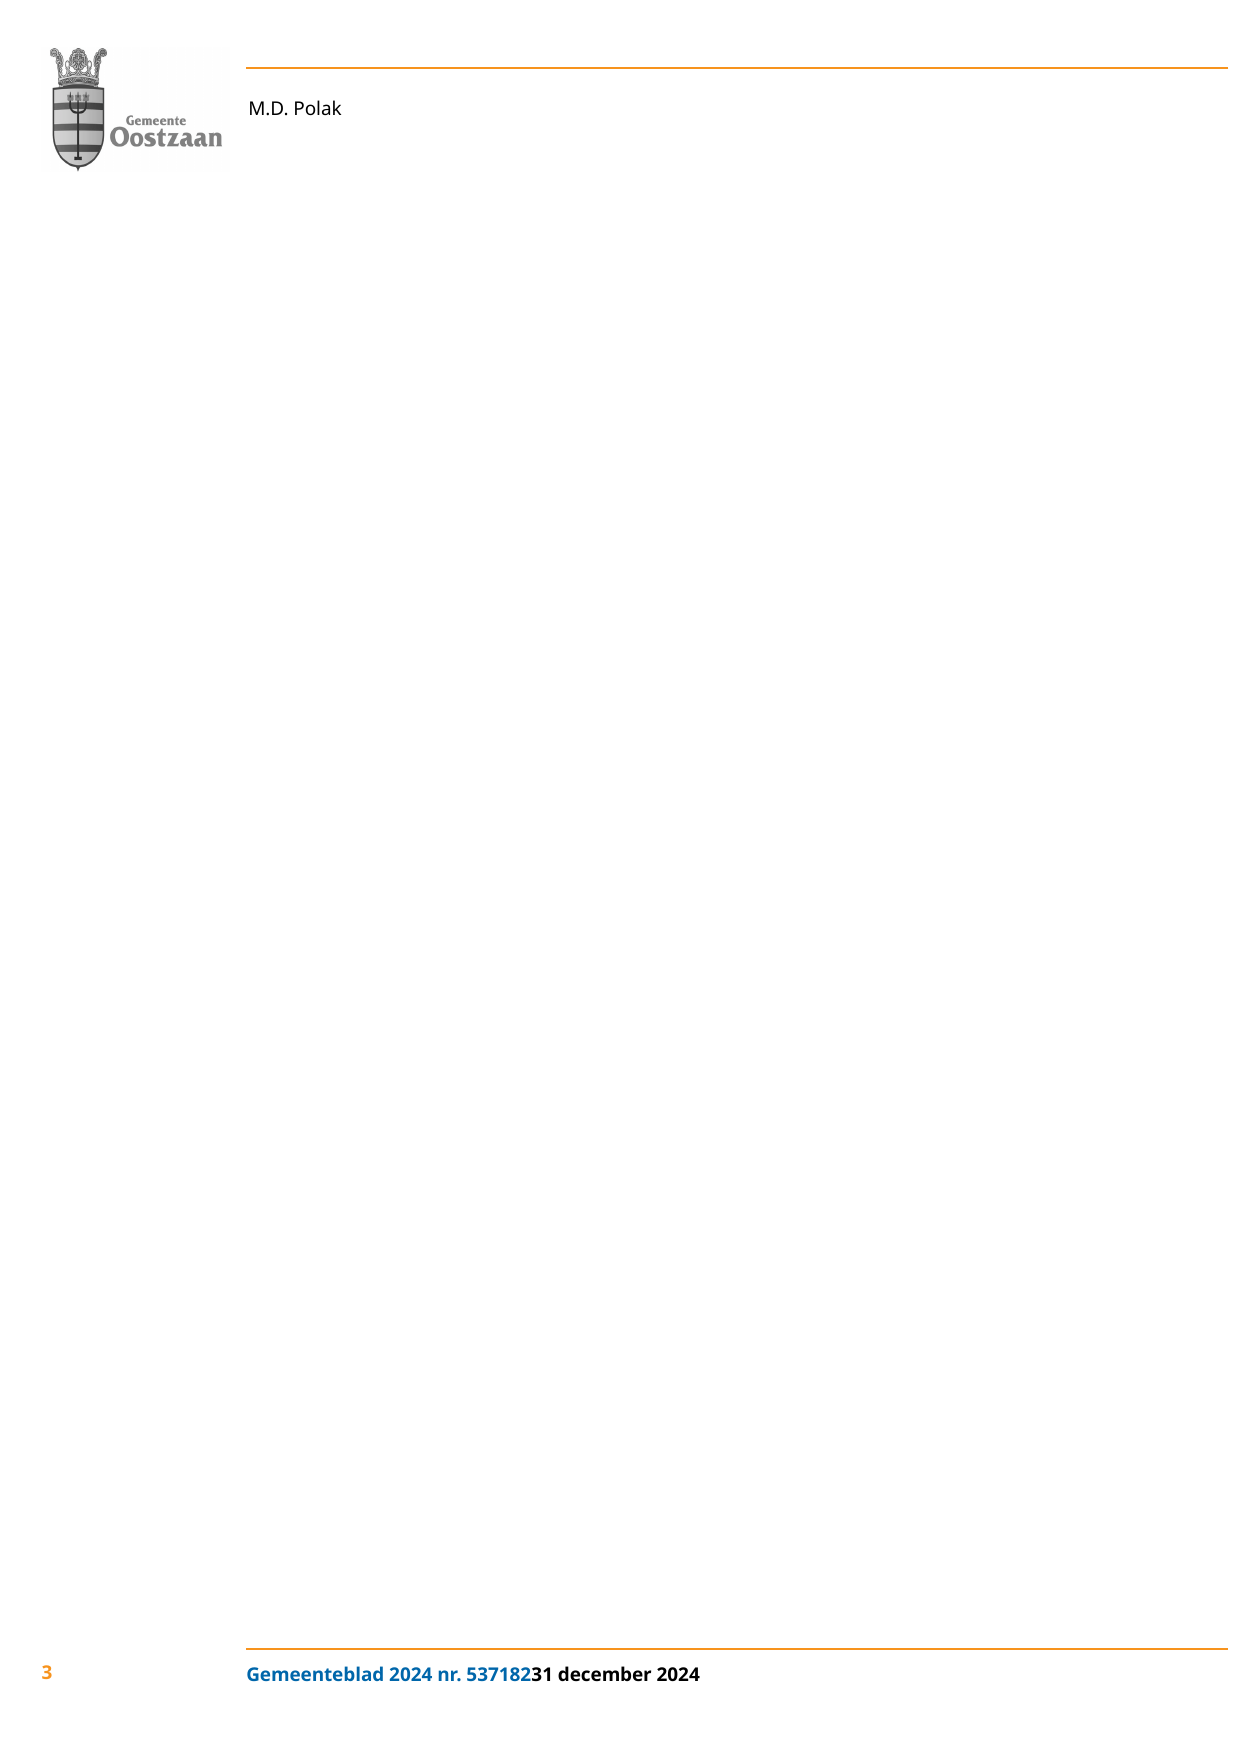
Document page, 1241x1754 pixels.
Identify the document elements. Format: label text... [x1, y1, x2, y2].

text M.D. Polak [248, 95, 1152, 121]
picture [41, 47, 231, 172]
